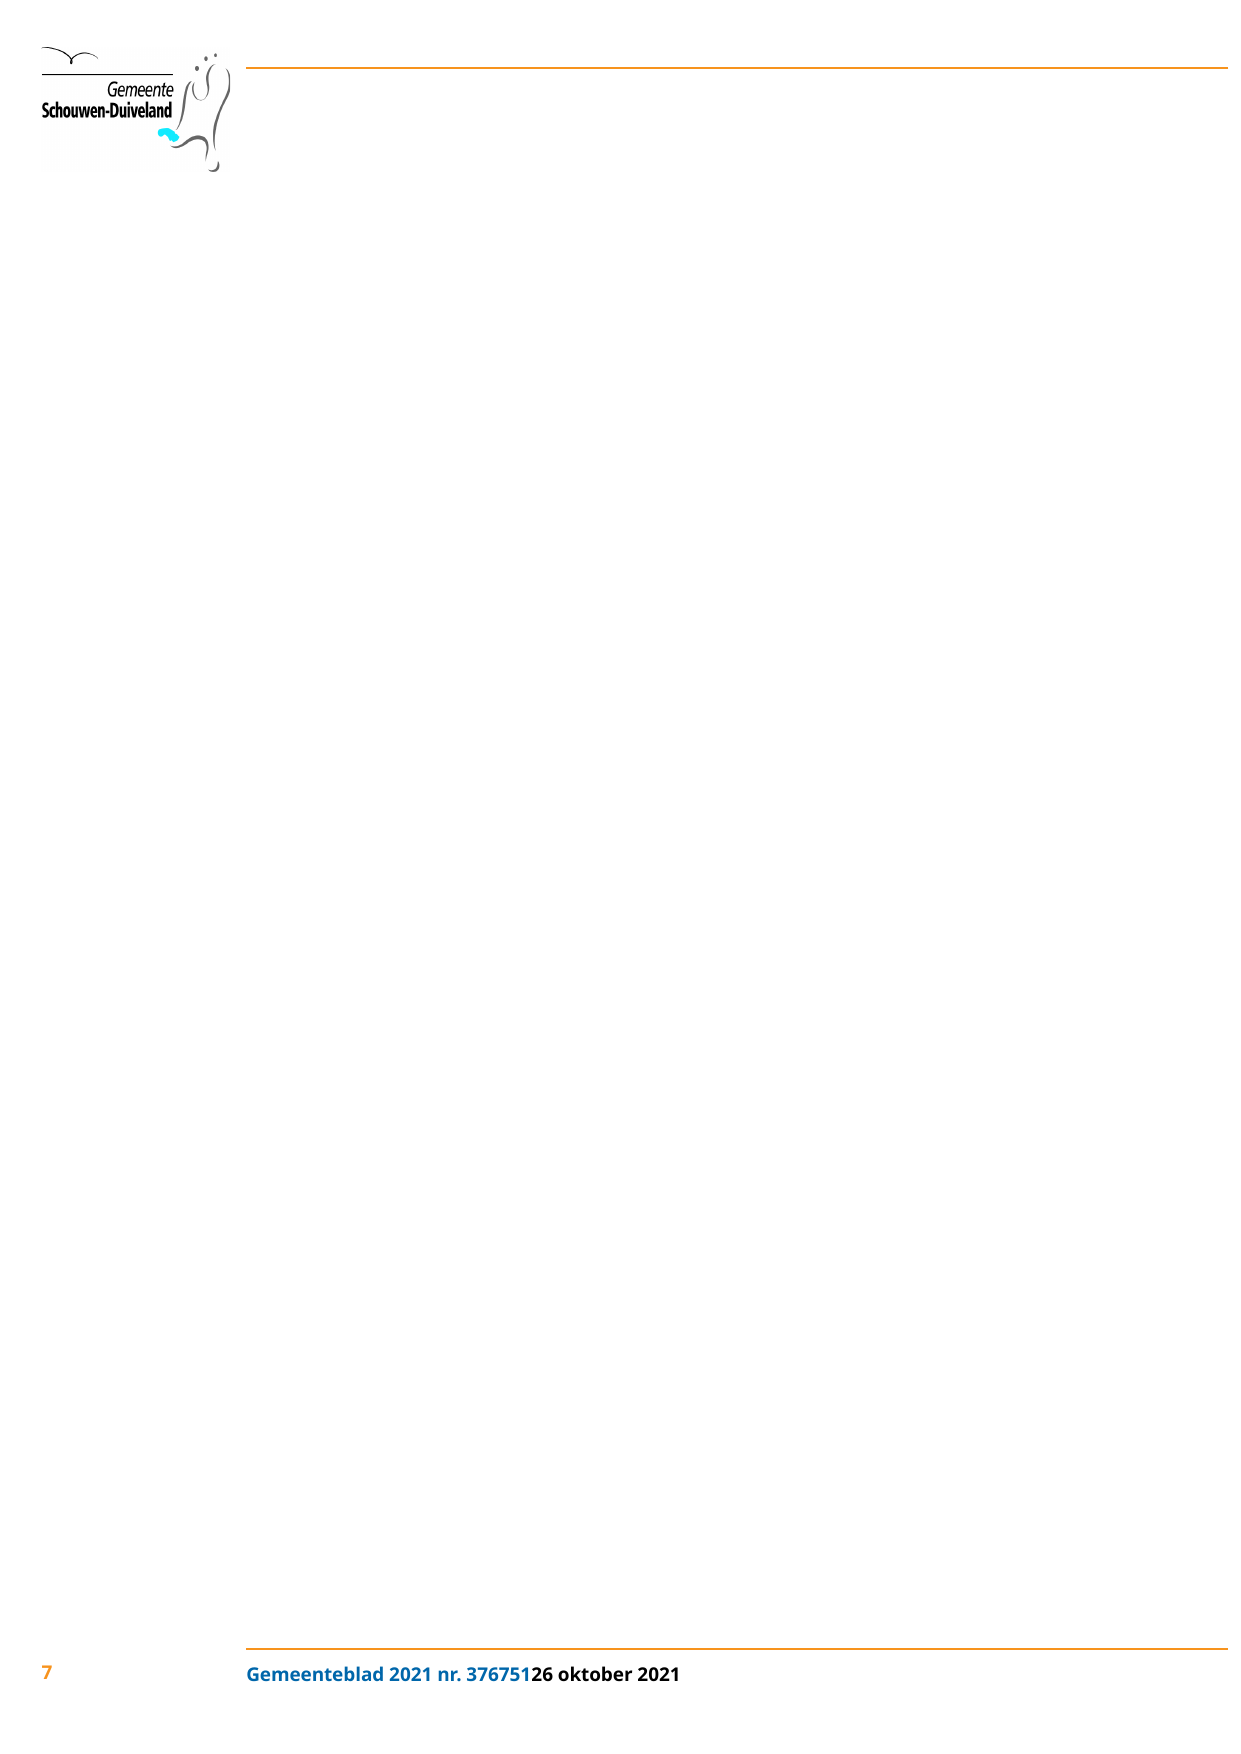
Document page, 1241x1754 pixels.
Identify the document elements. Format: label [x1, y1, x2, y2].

picture [41, 47, 231, 172]
